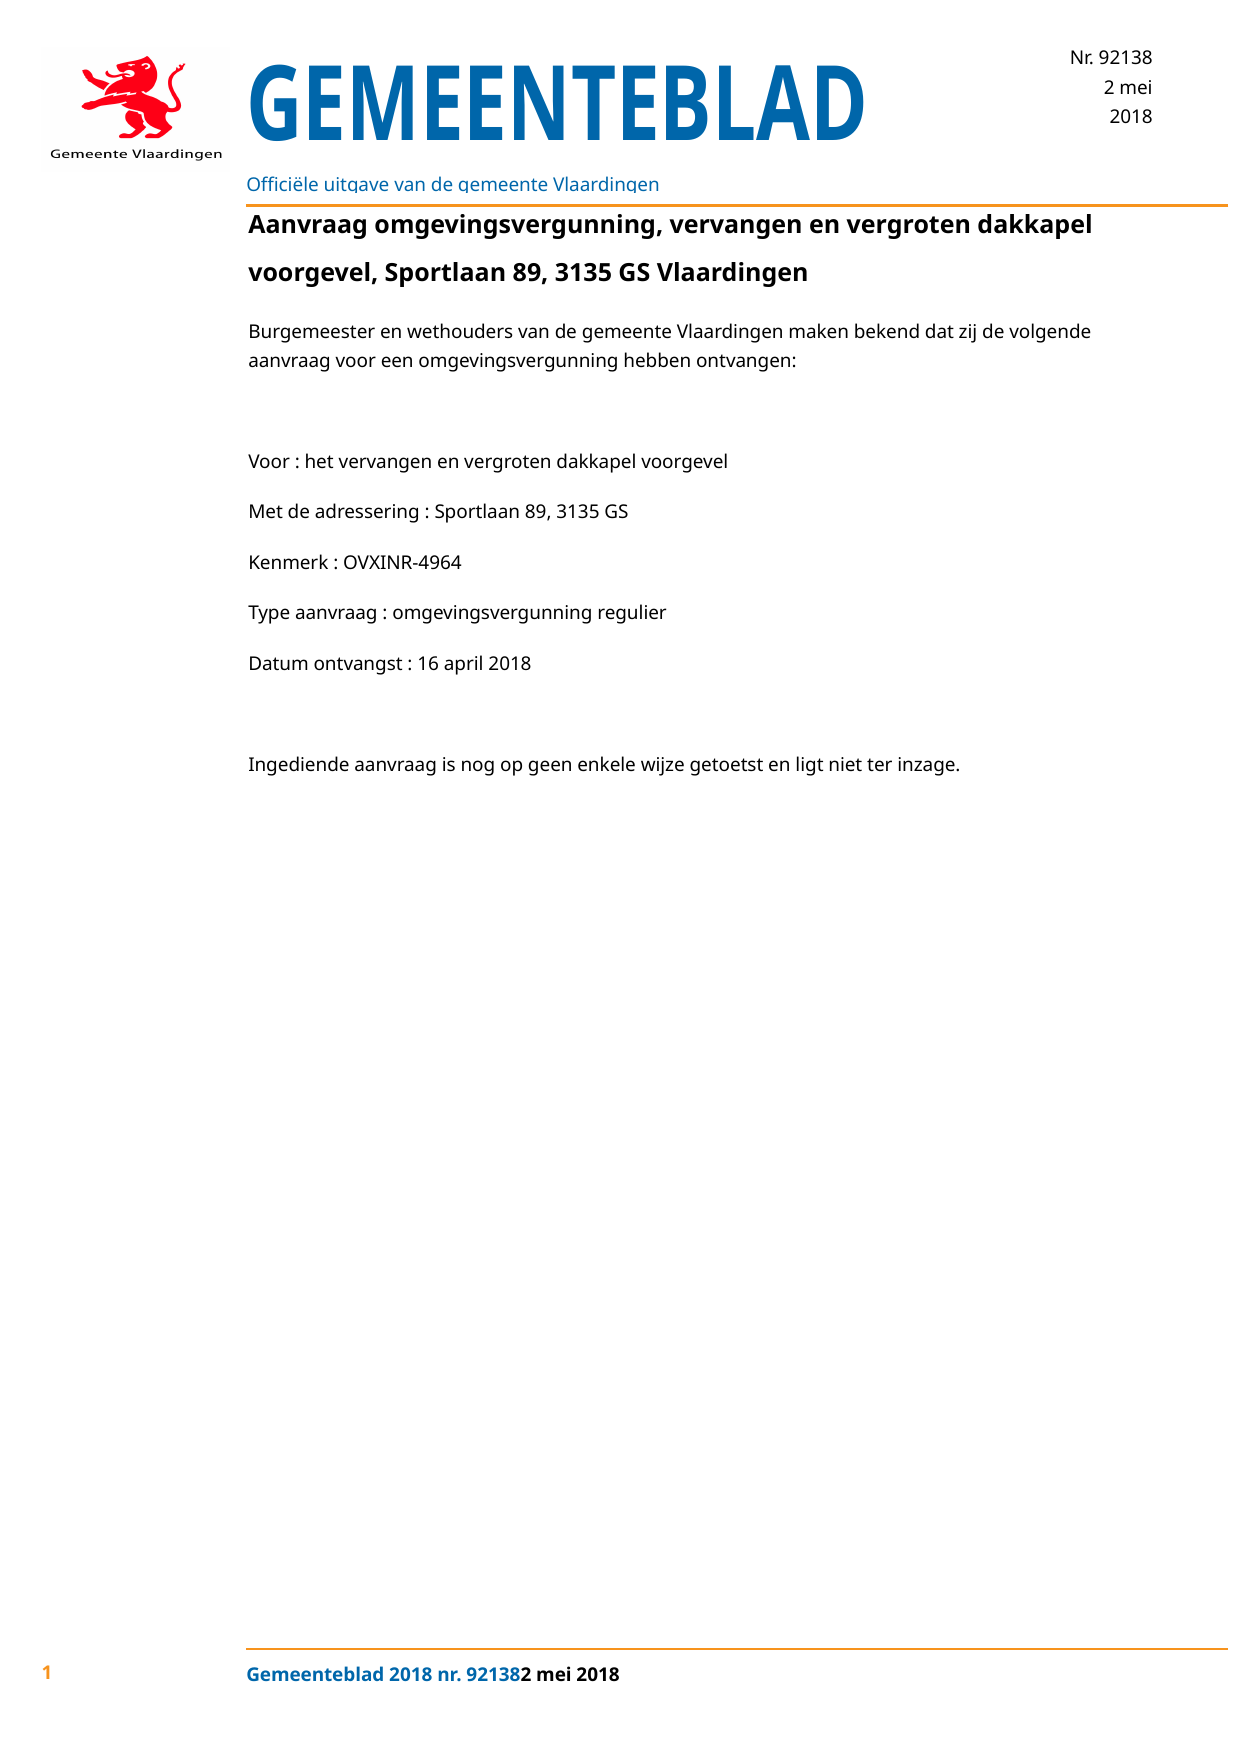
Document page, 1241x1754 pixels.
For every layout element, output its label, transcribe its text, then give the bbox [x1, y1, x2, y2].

text Aanvraag omgevingsvergunning, vervangen en vergroten dakkapel voorgevel, Sportlaan 89, 3135 GS Vlaardingen [248, 207, 1152, 288]
text Voor : het vervangen en vergroten dakkapel voorgevel [248, 448, 1152, 474]
text Datum ontvangst : 16 april 2018 [248, 650, 1152, 676]
text Type aanvraag : omgevingsvergunning regulier [248, 599, 1152, 625]
text Met de adressering : Sportlaan 89, 3135 GS [248, 499, 1152, 524]
text Ingediende aanvraag is nog op geen enkele wijze getoetst en ligt niet ter inzage. [248, 751, 1152, 777]
text Kenmerk : OVXINR-4964 [248, 549, 1152, 575]
text Burgemeester en wethouders van de gemeente Vlaardingen maken bekend dat zij de volgende aanvraag voor een omgevingsvergunning hebben ontvangen: [248, 318, 1152, 373]
picture [41, 47, 231, 172]
